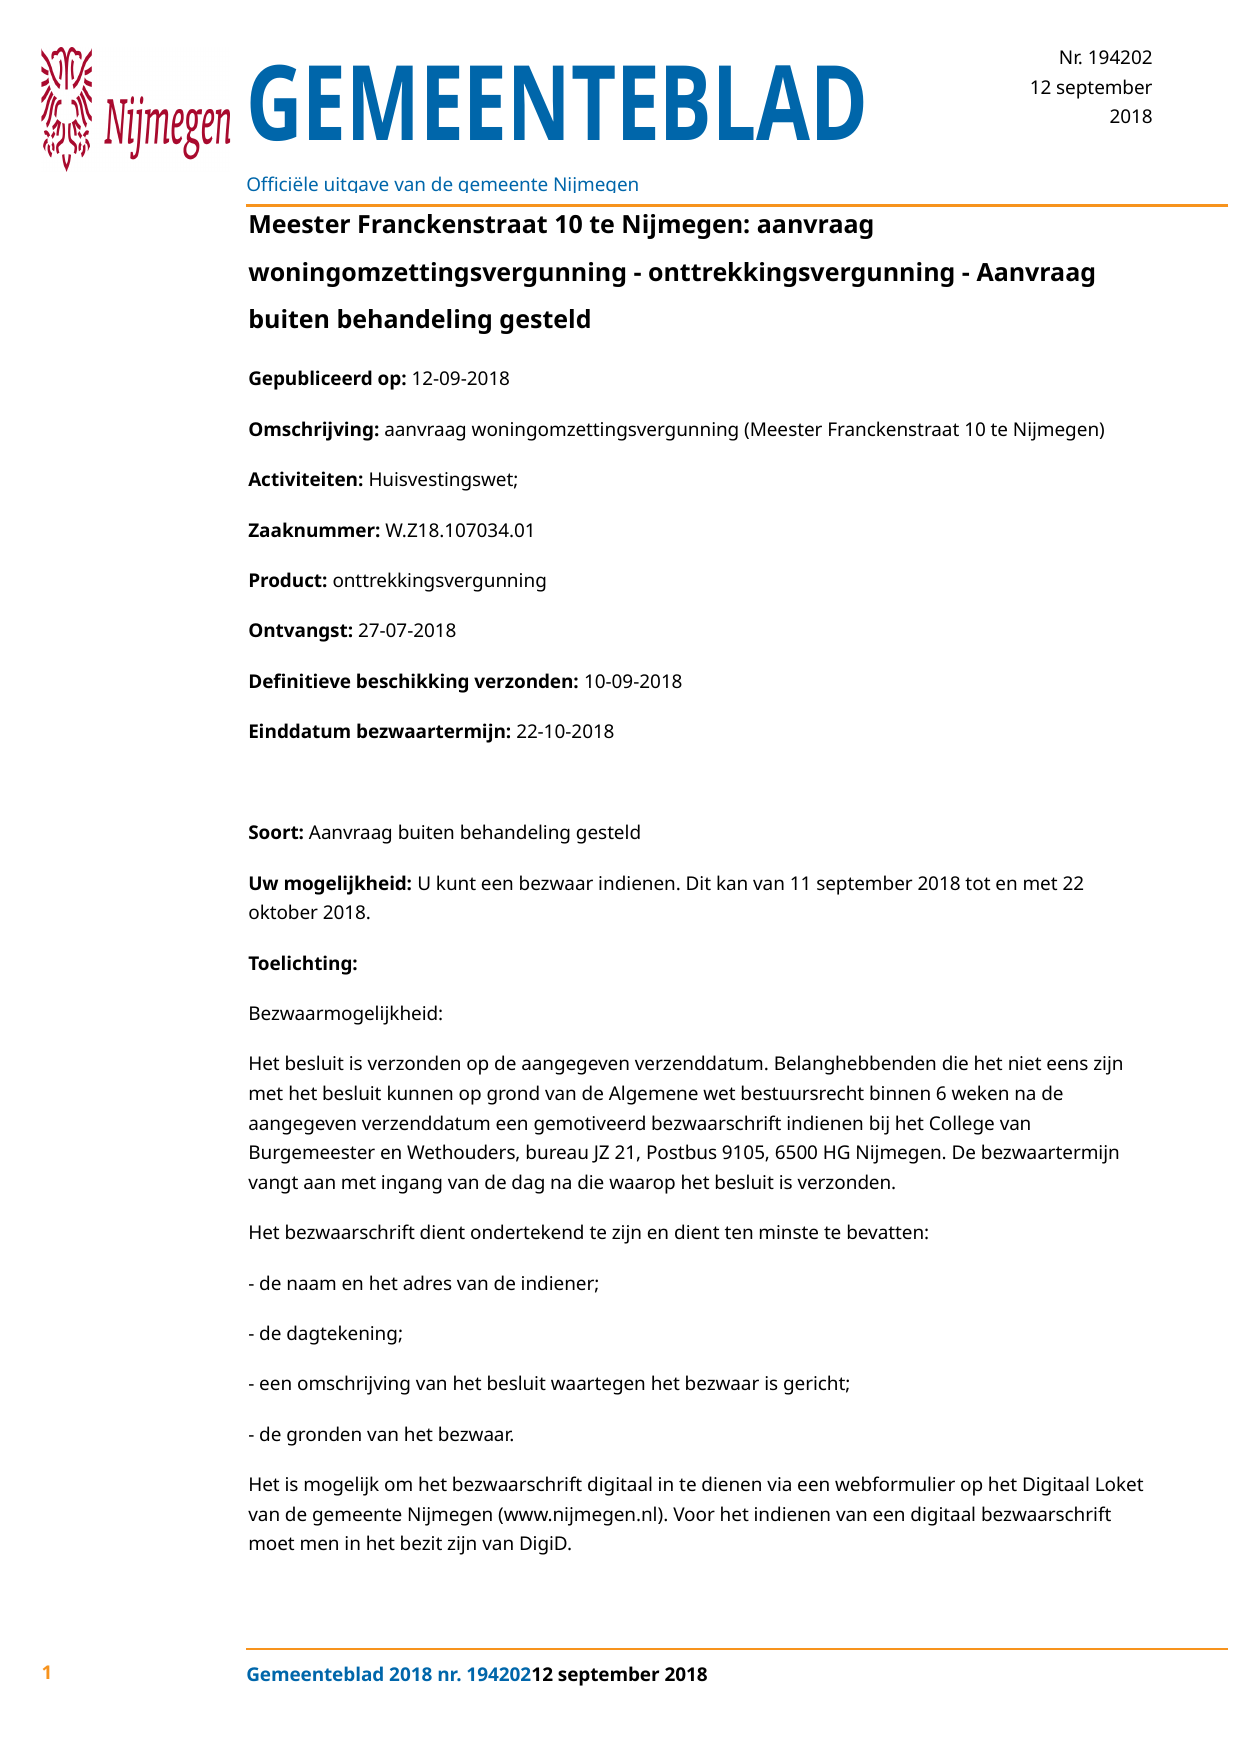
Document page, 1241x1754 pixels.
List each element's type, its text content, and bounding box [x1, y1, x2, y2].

text Uw mogelijkheid: U kunt een bezwaar indienen. Dit kan van 11 september 2018 tot en met 22 oktober 2018. [248, 870, 1152, 925]
text Het besluit is verzonden op de aangegeven verzenddatum. Belanghebbenden die het niet eens zijn met het besluit kunnen op grond van de Algemene wet bestuursrecht binnen 6 weken na de aangegeven verzenddatum een gemotiveerd bezwaarschrift indienen bij het College van Burgemeester en Wethouders, bureau JZ 21, Postbus 9105, 6500 HG Nijmegen. De bezwaartermijn vangt aan met ingang van de dag na die waarop het besluit is verzonden. [248, 1051, 1152, 1194]
picture [41, 47, 231, 172]
text Omschrijving: aanvraag woningomzettingsvergunning (Meester Franckenstraat 10 te Nijmegen) [248, 416, 1152, 442]
text Definitieve beschikking verzonden: 10-09-2018 [248, 668, 1152, 694]
text - een omschrijving van het besluit waartegen het bezwaar is gericht; [248, 1371, 1152, 1396]
text Ontvangst: 27-07-2018 [248, 618, 1152, 643]
text Zaaknummer: W.Z18.107034.01 [248, 517, 1152, 542]
text Toelichting: [248, 950, 1152, 975]
text Het is mogelijk om het bezwaarschrift digitaal in te dienen via een webformulier op het Digitaal Loket van de gemeente Nijmegen (www.nijmegen.nl). Voor het indienen van een digitaal bezwaarschrift moet men in het bezit zijn van DigiD. [248, 1471, 1152, 1556]
text - de naam en het adres van de indiener; [248, 1270, 1152, 1295]
text Bezwaarmogelijkheid: [248, 1000, 1152, 1026]
text Activiteiten: Huisvestingswet; [248, 466, 1152, 492]
text Meester Franckenstraat 10 te Nijmegen: aanvraag woningomzettingsvergunning - onttrekkingsvergunning - Aanvraag buiten behandeling gesteld [248, 207, 1152, 336]
text Einddatum bezwaartermijn: 22-10-2018 [248, 718, 1152, 744]
text Soort: Aanvraag buiten behandeling gesteld [248, 819, 1152, 845]
text Product: onttrekkingsvergunning [248, 567, 1152, 593]
text - de gronden van het bezwaar. [248, 1421, 1152, 1447]
text Het bezwaarschrift dient ondertekend te zijn en dient ten minste te bevatten: [248, 1219, 1152, 1245]
text - de dagtekening; [248, 1320, 1152, 1346]
text Gepubliceerd op: 12-09-2018 [248, 366, 1152, 391]
